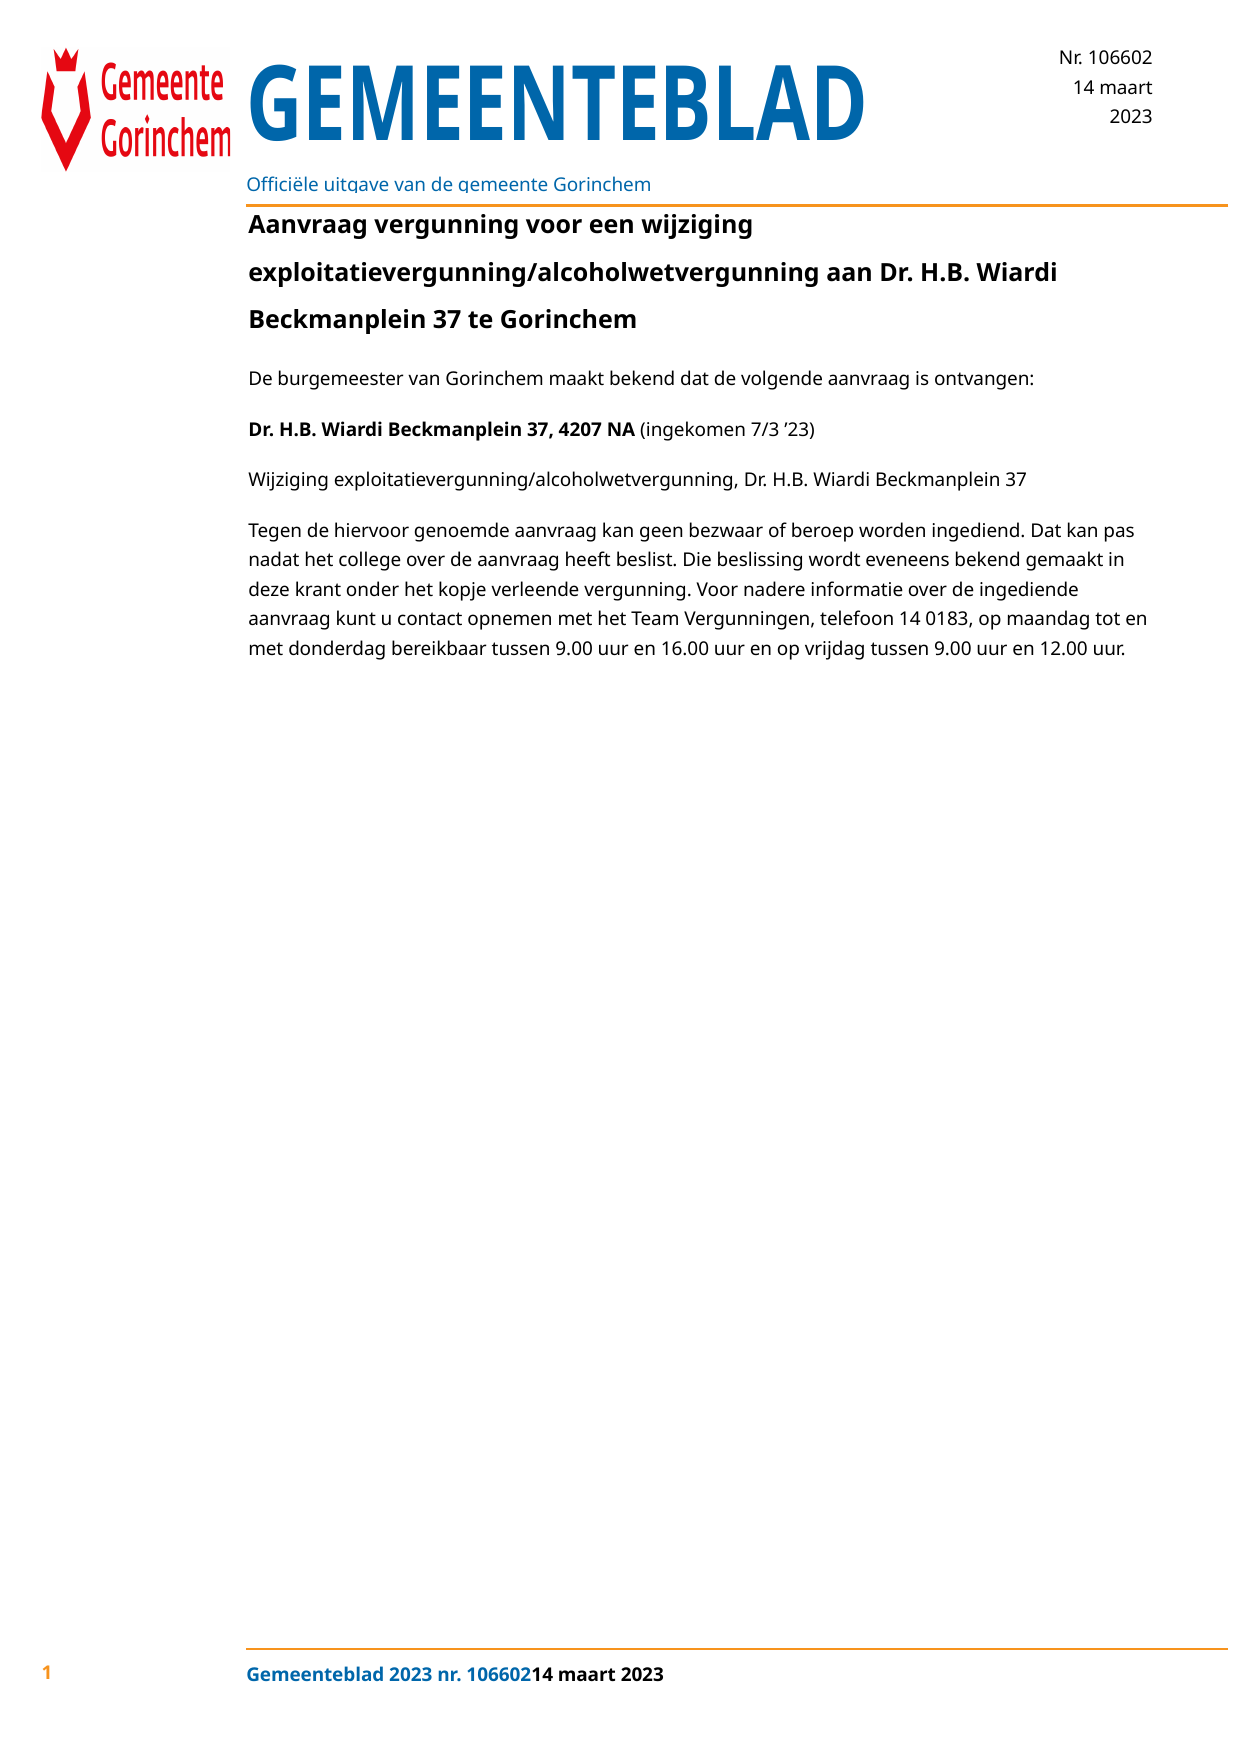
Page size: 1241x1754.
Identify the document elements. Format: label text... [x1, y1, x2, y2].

text Aanvraag vergunning voor een wijziging exploitatievergunning/alcoholwetvergunning aan Dr. H.B. Wiardi Beckmanplein 37 te Gorinchem [248, 207, 1152, 336]
picture [41, 47, 231, 172]
text De burgemeester van Gorinchem maakt bekend dat de volgende aanvraag is ontvangen: [248, 366, 1152, 391]
text Tegen de hiervoor genoemde aanvraag kan geen bezwaar of beroep worden ingediend. Dat kan pas nadat het college over de aanvraag heeft beslist. Die beslissing wordt eveneens bekend gemaakt in deze krant onder het kopje verleende vergunning. Voor nadere informatie over de ingediende aanvraag kunt u contact opnemen met het Team Vergunningen, telefoon 14 0183, op maandag tot en met donderdag bereikbaar tussen 9.00 uur en 16.00 uur en op vrijdag tussen 9.00 uur en 12.00 uur. [248, 517, 1152, 661]
text Wijziging exploitatievergunning/alcoholwetvergunning, Dr. H.B. Wiardi Beckmanplein 37 [248, 466, 1152, 492]
text Dr. H.B. Wiardi Beckmanplein 37, 4207 NA (ingekomen 7/3 ’23) [248, 416, 1152, 442]
